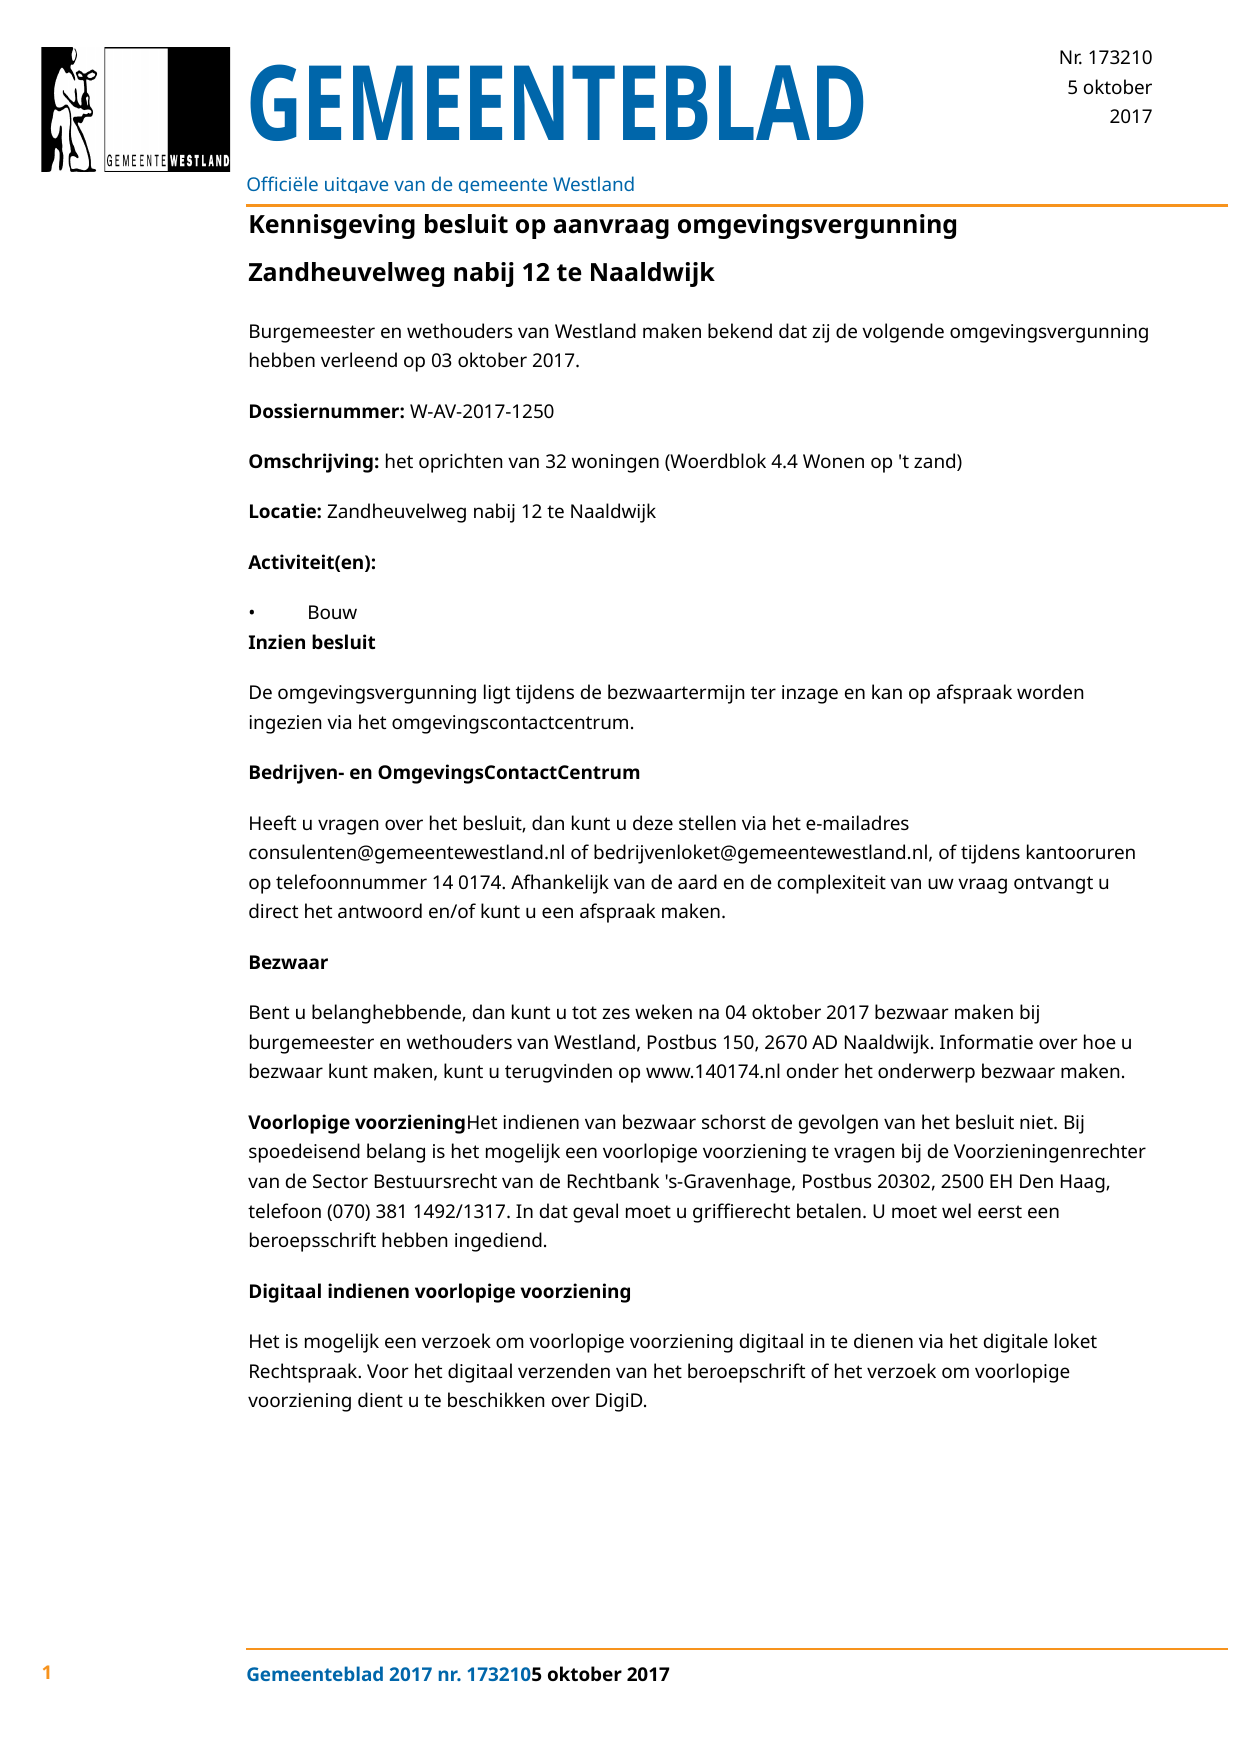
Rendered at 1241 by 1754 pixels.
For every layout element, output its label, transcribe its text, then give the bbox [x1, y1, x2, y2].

text Bent u belanghebbende, dan kunt u tot zes weken na 04 oktober 2017 bezwaar maken bij burgemeester en wethouders van Westland, Postbus 150, 2670 AD Naaldwijk. Informatie over hoe u bezwaar kunt maken, kunt u terugvinden op www.140174.nl onder het onderwerp bezwaar maken. [248, 999, 1152, 1084]
text Burgemeester en wethouders van Westland maken bekend dat zij de volgende omgevingsvergunning hebben verleend op 03 oktober 2017. [248, 318, 1152, 373]
picture [41, 47, 231, 172]
text Dossiernummer: W-AV-2017-1250 [248, 398, 1152, 424]
text Bedrijven- en OmgevingsContactCentrum [248, 759, 1152, 785]
text Digitaal indienen voorlopige voorziening [248, 1278, 1152, 1304]
text Locatie: Zandheuvelweg nabij 12 te Naaldwijk [248, 499, 1152, 524]
text Heeft u vragen over het besluit, dan kunt u deze stellen via het e-mailadres consulenten@gemeentewestland.nl of bedrijvenloket@gemeentewestland.nl, of tijdens kantooruren op telefoonnummer 14 0174. Afhankelijk van de aard en de complexiteit van uw vraag ontvangt u direct het antwoord en/of kunt u een afspraak maken. [248, 810, 1152, 924]
text De omgevingsvergunning ligt tijdens de bezwaartermijn ter inzage en kan op afspraak worden ingezien via het omgevingscontactcentrum. [248, 679, 1152, 735]
text Inzien besluit [248, 629, 1152, 655]
text Activiteit(en): [248, 549, 1152, 575]
text Voorlopige voorzieningHet indienen van bezwaar schorst de gevolgen van het besluit niet. Bij spoedeisend belang is het mogelijk een voorlopige voorziening te vragen bij de Voorzieningenrechter van de Sector Bestuursrecht van de Rechtbank 's-Gravenhage, Postbus 20302, 2500 EH Den Haag, telefoon (070) 381 1492/1317. In dat geval moet u griffierecht betalen. U moet wel eerst een beroepsschrift hebben ingediend. [248, 1109, 1152, 1253]
text Omschrijving: het oprichten van 32 woningen (Woerdblok 4.4 Wonen op 't zand) [248, 448, 1152, 474]
list Bouw [248, 599, 1152, 625]
text Het is mogelijk een verzoek om voorlopige voorziening digitaal in te dienen via het digitale loket Rechtspraak. Voor het digitaal verzenden van het beroepschrift of het verzoek om voorlopige voorziening dient u te beschikken over DigiD. [248, 1328, 1152, 1413]
text Kennisgeving besluit op aanvraag omgevingsvergunning Zandheuvelweg nabij 12 te Naaldwijk [248, 207, 1152, 288]
text Bezwaar [248, 949, 1152, 975]
